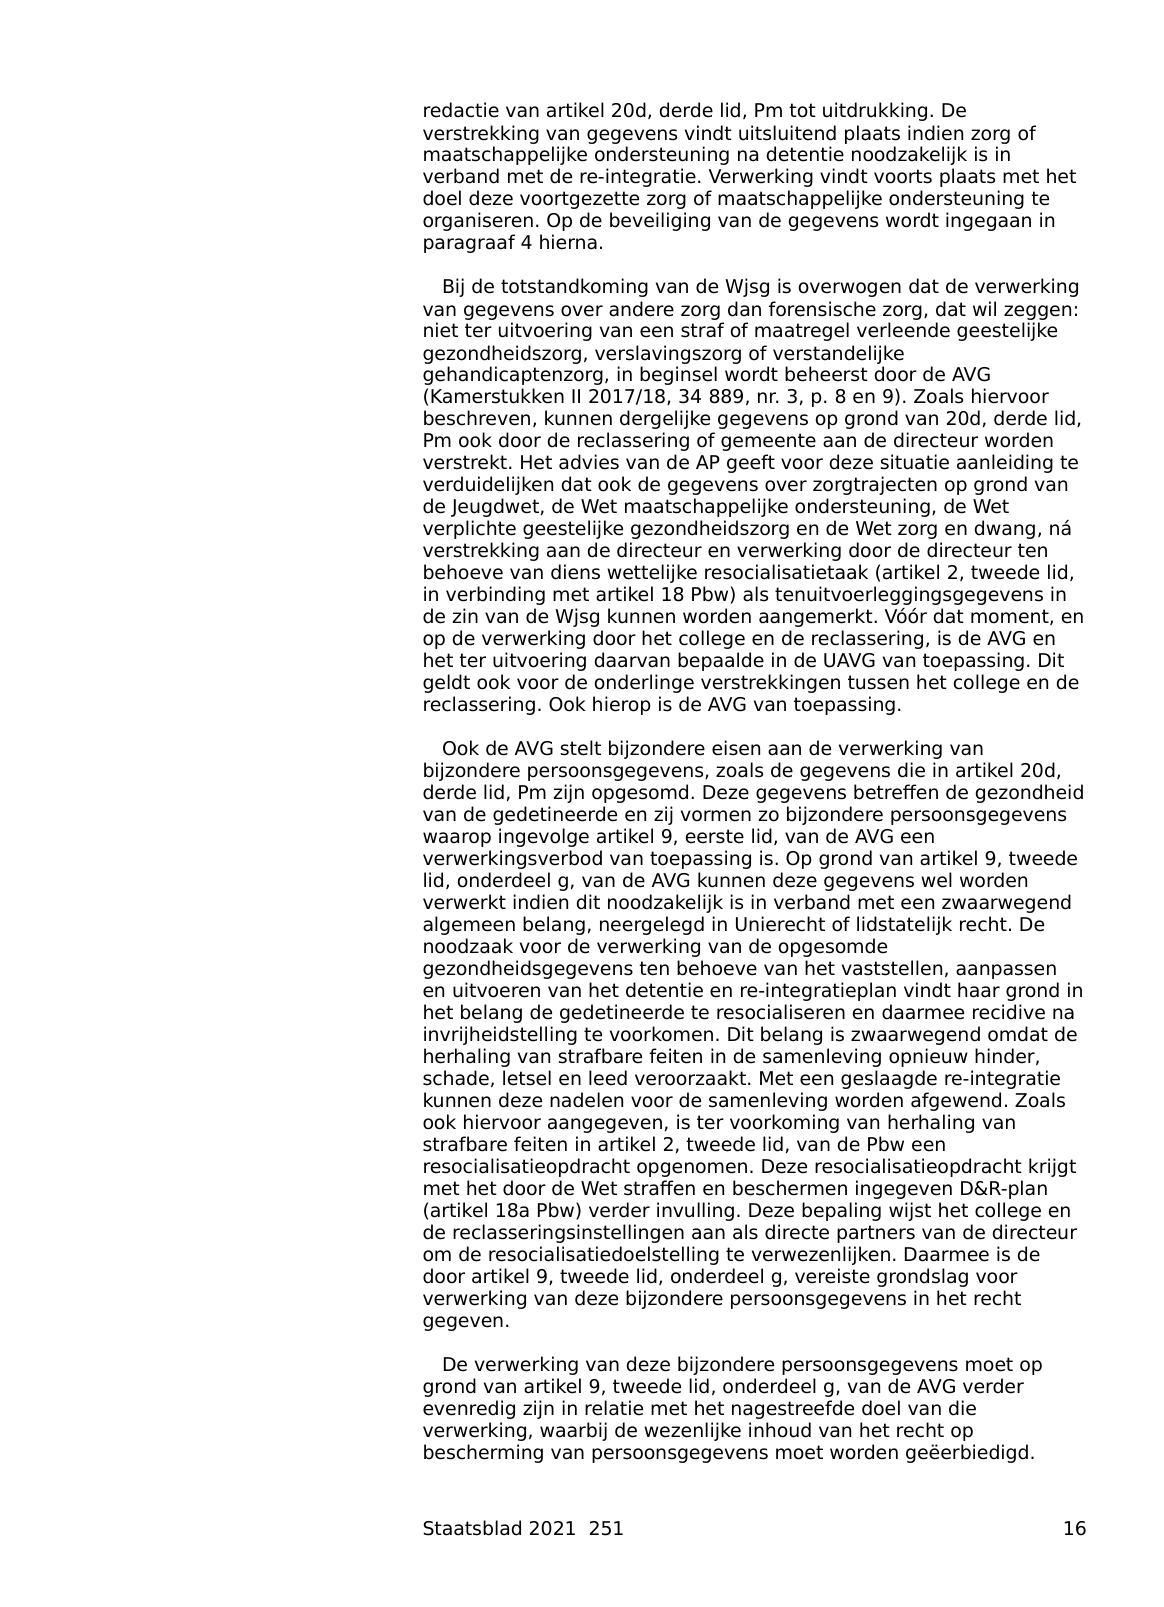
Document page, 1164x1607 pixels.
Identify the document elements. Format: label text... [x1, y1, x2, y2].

text redactie van artikel 20d, derde lid, Pm tot uitdrukking. De verstrekking van gegevens vindt uitsluitend plaats indien zorg of maatschappelijke ondersteuning na detentie noodzakelijk is in verband met de re-integratie. Verwerking vindt voorts plaats met het doel deze voortgezette zorg of maatschappelijke ondersteuning te organiseren. Op de beveiliging van de gegevens wordt ingegaan in paragraaf 4 hierna. [422, 100, 1087, 254]
text Ook de AVG stelt bijzondere eisen aan de verwerking van bijzondere persoonsgegevens, zoals de gegevens die in artikel 20d, derde lid, Pm zijn opgesomd. Deze gegevens betreffen de gezondheid van de gedetineerde en zij vormen zo bijzondere persoonsgegevens waarop ingevolge artikel 9, eerste lid, van de AVG een verwerkingsverbod van toepassing is. Op grond van artikel 9, tweede lid, onderdeel g, van de AVG kunnen deze gegevens wel worden verwerkt indien dit noodzakelijk is in verband met een zwaarwegend algemeen belang, neergelegd in Unierecht of lidstatelijk recht. De noodzaak voor de verwerking van de opgesomde gezondheidsgegevens ten behoeve van het vaststellen, aanpassen en uitvoeren van het detentie en re-integratieplan vindt haar grond in het belang de gedetineerde te resocialiseren en daarmee recidive na invrijheidstelling te voorkomen. Dit belang is zwaarwegend omdat de herhaling van strafbare feiten in de samenleving opnieuw hinder, schade, letsel en leed veroorzaakt. Met een geslaagde re-integratie kunnen deze nadelen voor de samenleving worden afgewend. Zoals ook hiervoor aangegeven, is ter voorkoming van herhaling van strafbare feiten in artikel 2, tweede lid, van de Pbw een resocialisatieopdracht opgenomen. Deze resocialisatieopdracht krijgt met het door de Wet straffen en beschermen ingegeven D&R-plan (artikel 18a Pbw) verder invulling. Deze bepaling wijst het college en de reclasseringsinstellingen aan als directe partners van de directeur om de resocialisatiedoelstelling te verwezenlijken. Daarmee is de door artikel 9, tweede lid, onderdeel g, vereiste grondslag voor verwerking van deze bijzondere persoonsgegevens in het recht gegeven. [422, 738, 1087, 1332]
text De verwerking van deze bijzondere persoonsgegevens moet op grond van artikel 9, tweede lid, onderdeel g, van de AVG verder evenredig zijn in relatie met het nagestreefde doel van die verwerking, waarbij de wezenlijke inhoud van het recht op bescherming van persoonsgegevens moet worden geëerbiedigd. [422, 1354, 1087, 1464]
text Bij de totstandkoming van de Wjsg is overwogen dat de verwerking van gegevens over andere zorg dan forensische zorg, dat wil zeggen: niet ter uitvoering van een straf of maatregel verleende geestelijke gezondheidszorg, verslavingszorg of verstandelijke gehandicaptenzorg, in beginsel wordt beheerst door de AVG (Kamerstukken II 2017/18, 34 889, nr. 3, p. 8 en 9). Zoals hiervoor beschreven, kunnen dergelijke gegevens op grond van 20d, derde lid, Pm ook door de reclassering of gemeente aan de directeur worden verstrekt. Het advies van de AP geeft voor deze situatie aanleiding te verduidelijken dat ook de gegevens over zorgtrajecten op grond van de Jeugdwet, de Wet maatschappelijke ondersteuning, de Wet verplichte geestelijke gezondheidszorg en de Wet zorg en dwang, ná verstrekking aan de directeur en verwerking door de directeur ten behoeve van diens wettelijke resocialisatietaak (artikel 2, tweede lid, in verbinding met artikel 18 Pbw) als tenuitvoerleggingsgegevens in de zin van de Wjsg kunnen worden aangemerkt. Vóór dat moment, en op de verwerking door het college en de reclassering, is de AVG en het ter uitvoering daarvan bepaalde in de UAVG van toepassing. Dit geldt ook voor de onderlinge verstrekkingen tussen het college en de reclassering. Ook hierop is de AVG van toepassing. [422, 276, 1087, 716]
